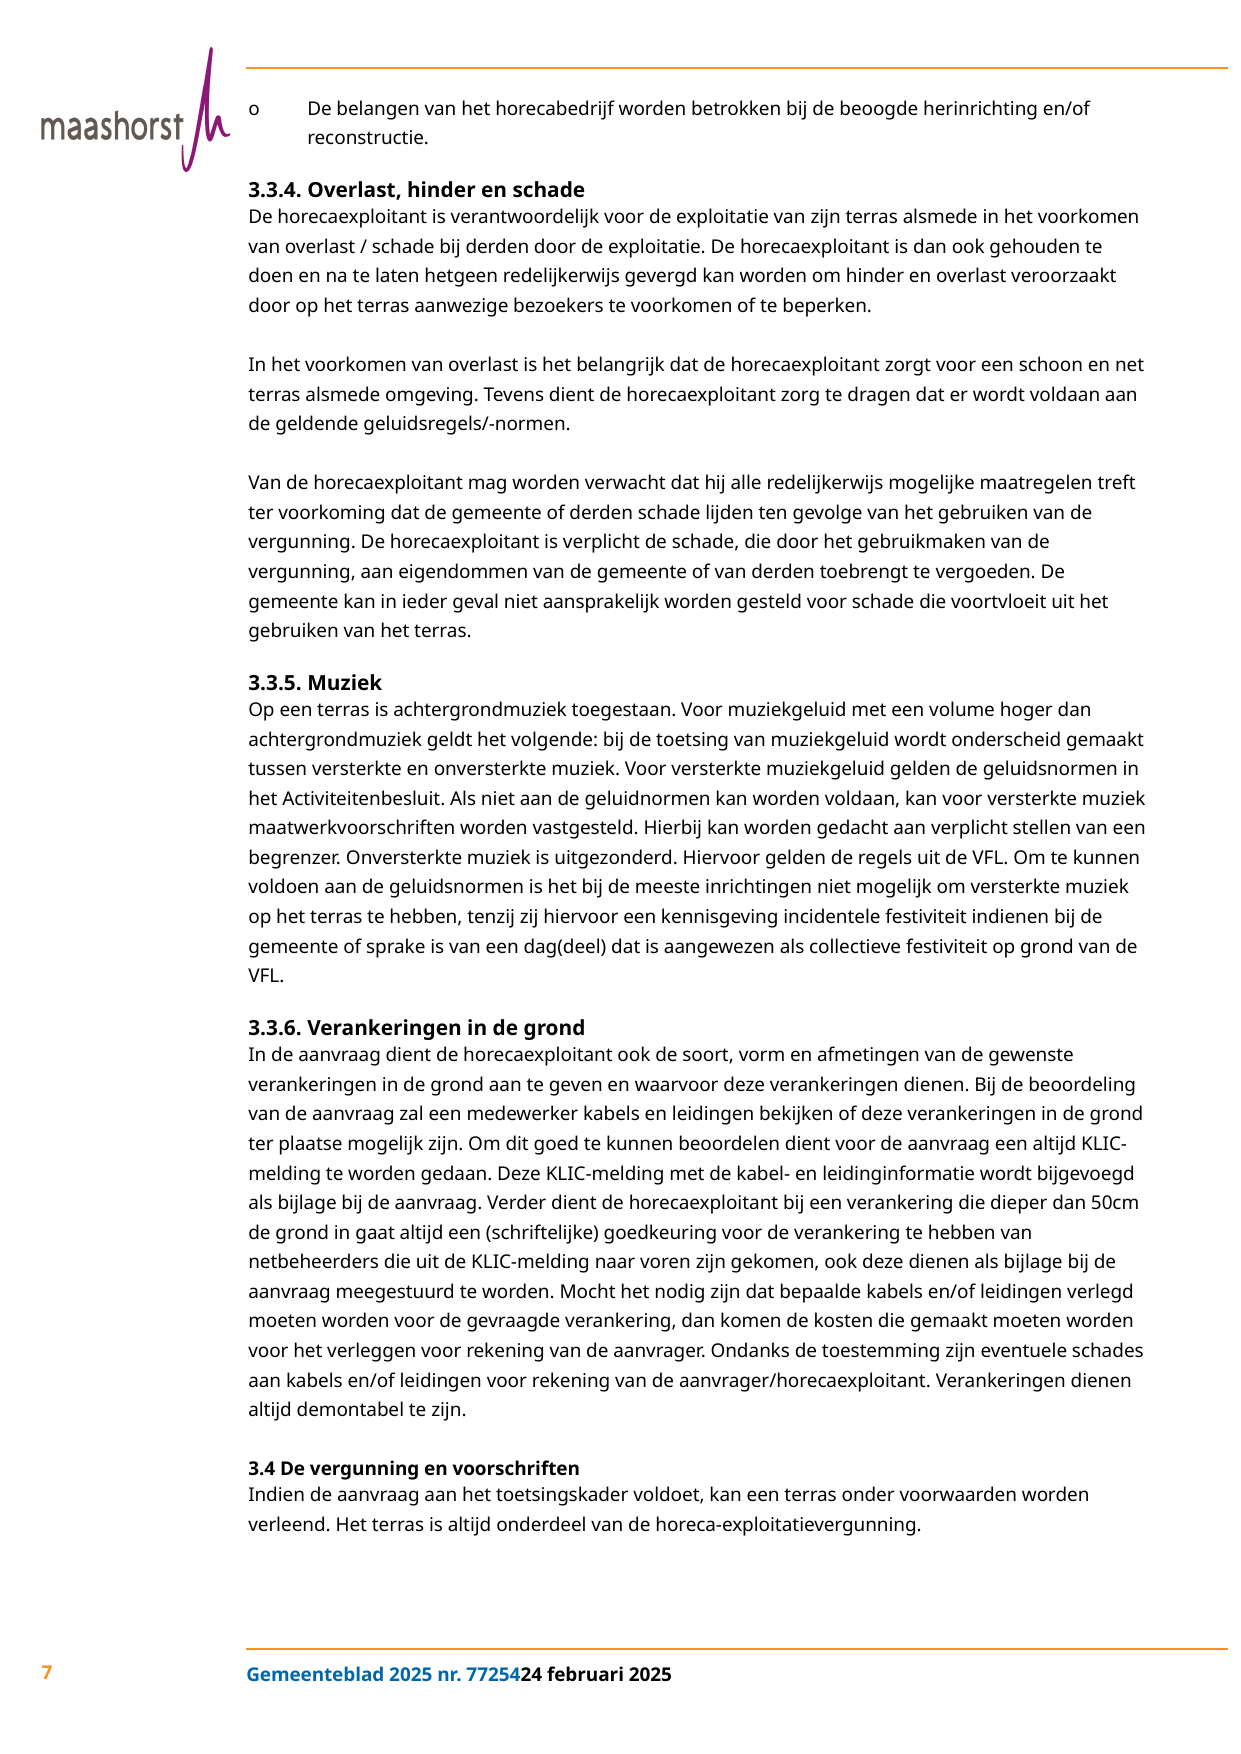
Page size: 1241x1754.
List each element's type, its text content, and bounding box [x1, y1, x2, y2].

text Op een terras is achtergrondmuziek toegestaan. Voor muziekgeluid met een volume hoger dan achtergrondmuziek geldt het volgende: bij de toetsing van muziekgeluid wordt onderscheid gemaakt tussen versterkte en onversterkte muziek. Voor versterkte muziekgeluid gelden de geluidsnormen in het Activiteitenbesluit. Als niet aan de geluidnormen kan worden voldaan, kan voor versterkte muziek maatwerkvoorschriften worden vastgesteld. Hierbij kan worden gedacht aan verplicht stellen van een begrenzer. Onversterkte muziek is uitgezonderd. Hiervoor gelden de regels uit de VFL. Om te kunnen voldoen aan de geluidsnormen is het bij de meeste inrichtingen niet mogelijk om versterkte muziek op het terras te hebben, tenzij zij hiervoor een kennisgeving incidentele festiviteit indienen bij de gemeente of sprake is van een dag(deel) dat is aangewezen als collectieve festiviteit op grond van de VFL. [248, 696, 1152, 988]
text 3.3.5. Muziek [248, 668, 1152, 696]
text 3.4 De vergunning en voorschriften [248, 1456, 1152, 1481]
text In de aanvraag dient de horecaexploitant ook de soort, vorm en afmetingen van de gewenste verankeringen in de grond aan te geven en waarvoor deze verankeringen dienen. Bij de beoordeling van de aanvraag zal een medewerker kabels en leidingen bekijken of deze verankeringen in de grond ter plaatse mogelijk zijn. Om dit goed te kunnen beoordelen dient voor de aanvraag een altijd KLIC-melding te worden gedaan. Deze KLIC-melding met de kabel- en leidinginformatie wordt bijgevoegd als bijlage bij de aanvraag. Verder dient de horecaexploitant bij een verankering die dieper dan 50cm de grond in gaat altijd een (schriftelijke) goedkeuring voor de verankering te hebben van netbeheerders die uit de KLIC-melding naar voren zijn gekomen, ook deze dienen als bijlage bij de aanvraag meegestuurd te worden. Mocht het nodig zijn dat bepaalde kabels en/of leidingen verlegd moeten worden voor de gevraagde verankering, dan komen de kosten die gemaakt moeten worden voor het verleggen voor rekening van de aanvrager. Ondanks de toestemming zijn eventuele schades aan kabels en/of leidingen voor rekening van de aanvrager/horecaexploitant. Verankeringen dienen altijd demontabel te zijn. [248, 1041, 1152, 1422]
list De belangen van het horecabedrijf worden betrokken bij de beoogde herinrichting en/of reconstructie. [248, 95, 1152, 150]
text 3.3.6. Verankeringen in de grond [248, 1013, 1152, 1041]
text De horecaexploitant is verantwoordelijk voor de exploitatie van zijn terras alsmede in het voorkomen van overlast / schade bij derden door de exploitatie. De horecaexploitant is dan ook gehouden te doen en na te laten hetgeen redelijkerwijs gevergd kan worden om hinder en overlast veroorzaakt door op het terras aanwezige bezoekers te voorkomen of te beperken. [248, 203, 1152, 318]
picture [41, 47, 231, 172]
text 3.3.4. Overlast, hinder en schade [248, 175, 1152, 203]
text Van de horecaexploitant mag worden verwacht dat hij alle redelijkerwijs mogelijke maatregelen treft ter voorkoming dat de gemeente of derden schade lijden ten gevolge van het gebruiken van de vergunning. De horecaexploitant is verplicht de schade, die door het gebruikmaken van de vergunning, aan eigendommen van de gemeente of van derden toebrengt te vergoeden. De gemeente kan in ieder geval niet aansprakelijk worden gesteld voor schade die voortvloeit uit het gebruiken van het terras. [248, 469, 1152, 643]
text In het voorkomen van overlast is het belangrijk dat de horecaexploitant zorgt voor een schoon en net terras alsmede omgeving. Tevens dient de horecaexploitant zorg te dragen dat er wordt voldaan aan de geldende geluidsregels/-normen. [248, 351, 1152, 436]
text Indien de aanvraag aan het toetsingskader voldoet, kan een terras onder voorwaarden worden verleend. Het terras is altijd onderdeel van de horeca-exploitatievergunning. [248, 1481, 1152, 1537]
